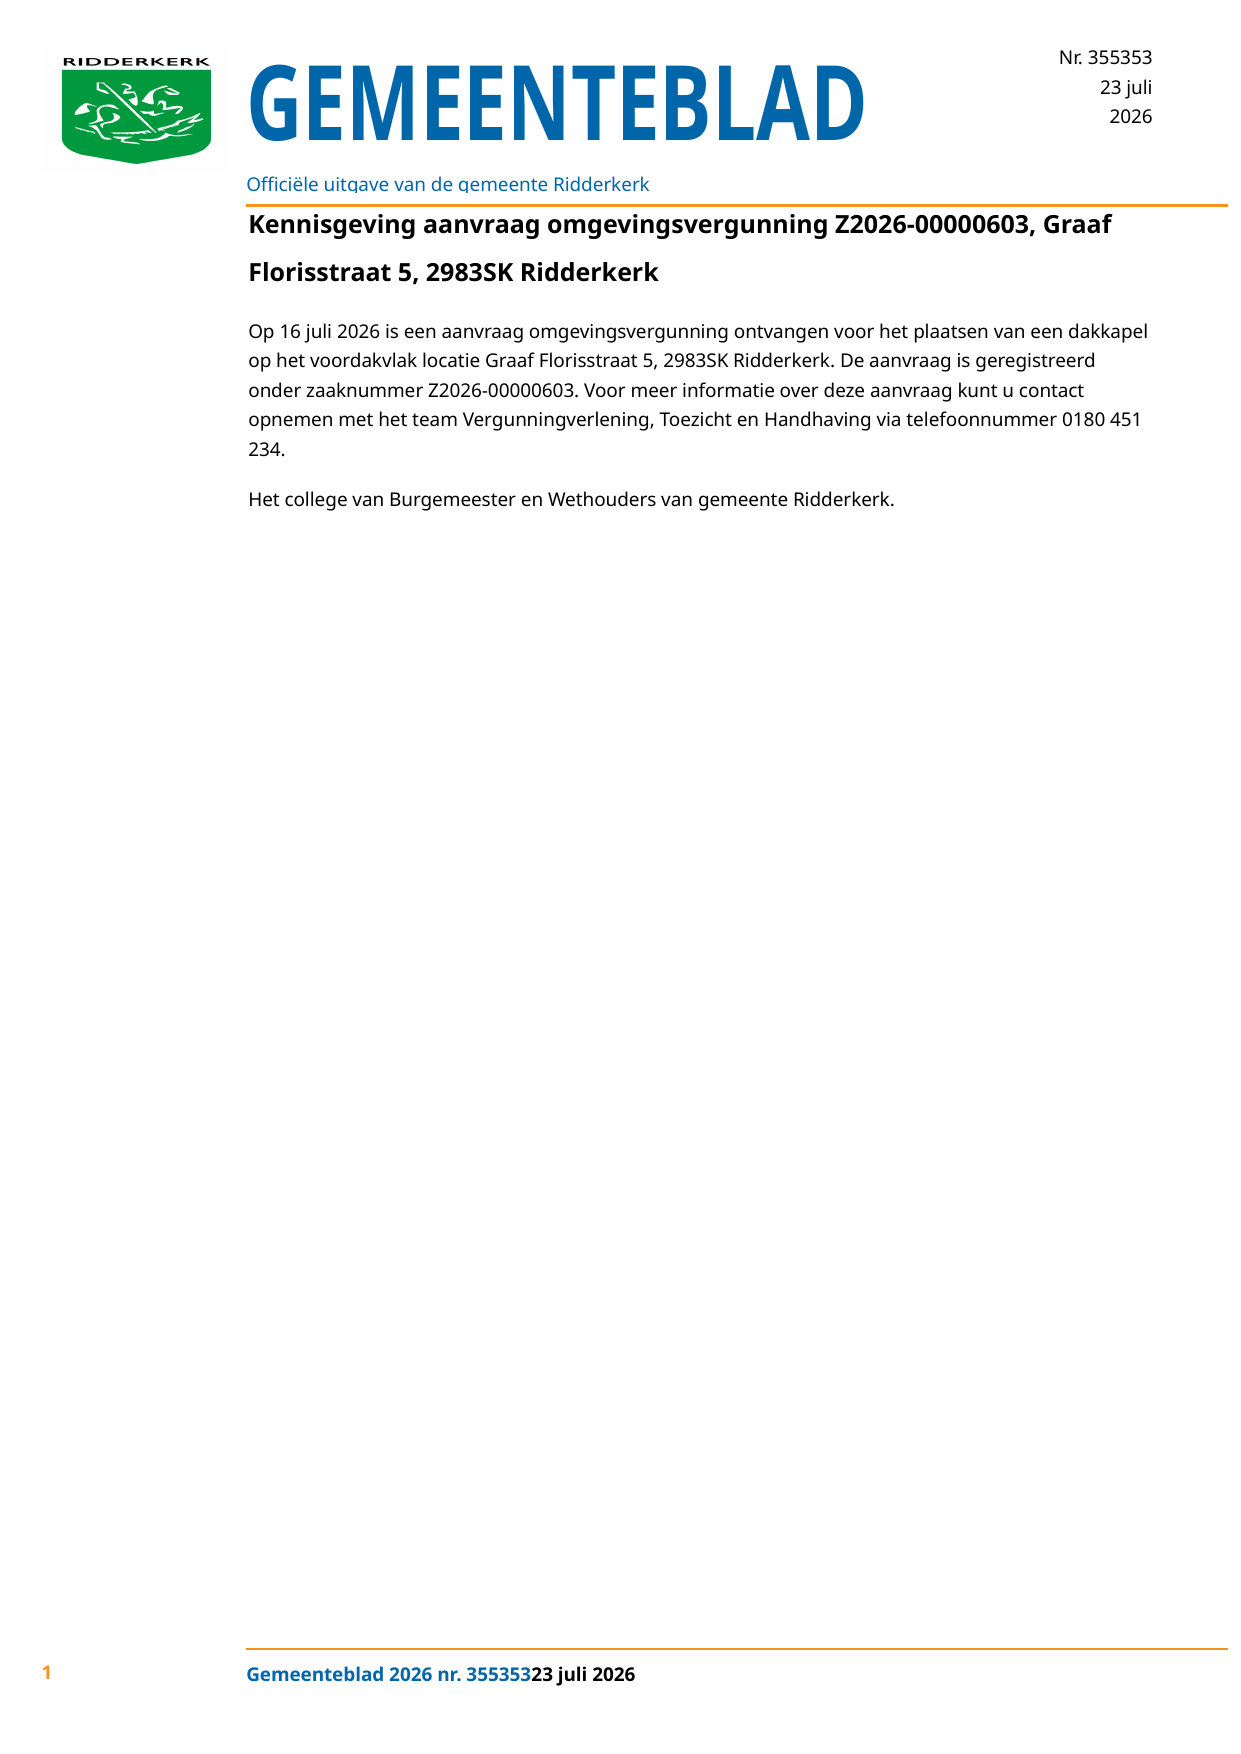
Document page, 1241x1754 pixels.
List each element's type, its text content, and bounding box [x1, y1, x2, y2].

picture [41, 47, 231, 172]
text Kennisgeving aanvraag omgevingsvergunning Z2026-00000603, Graaf Florisstraat 5, 2983SK Ridderkerk [248, 207, 1152, 288]
text Op 16 juli 2026 is een aanvraag omgevingsvergunning ontvangen voor het plaatsen van een dakkapel op het voordakvlak locatie Graaf Florisstraat 5, 2983SK Ridderkerk. De aanvraag is geregistreerd onder zaaknummer Z2026-00000603. Voor meer informatie over deze aanvraag kunt u contact opnemen met het team Vergunningverlening, Toezicht en Handhaving via telefoonnummer 0180 451 234. [248, 318, 1152, 462]
text Het college van Burgemeester en Wethouders van gemeente Ridderkerk. [248, 487, 1152, 512]
